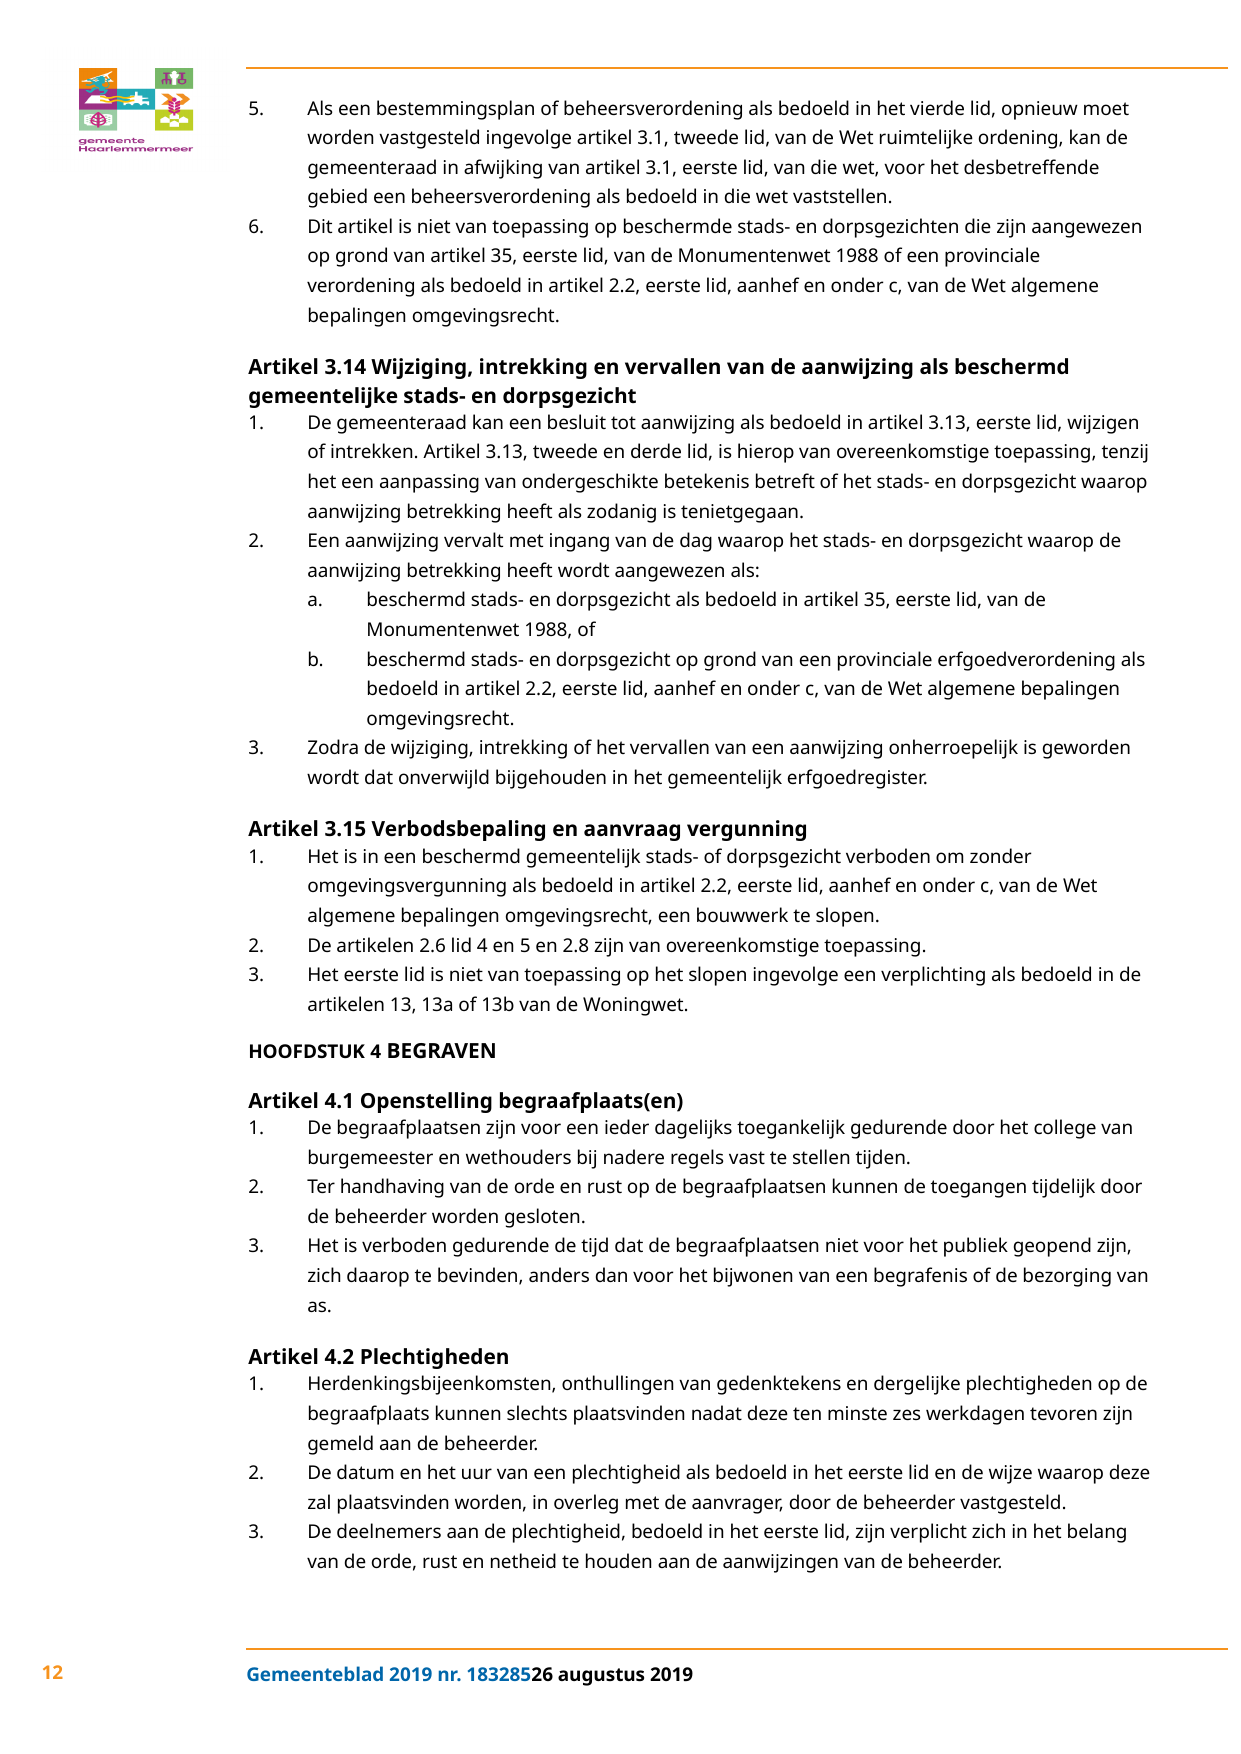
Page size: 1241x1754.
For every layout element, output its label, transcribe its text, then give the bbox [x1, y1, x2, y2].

list Het eerste lid is niet van toepassing op het slopen ingevolge een verplichting als bedoeld in de artikelen 13, 13a of 13b van de Woningwet. [248, 961, 1152, 1017]
text HOOFDSTUK 4 BEGRAVEN [248, 1037, 1152, 1065]
list beschermd stads- en dorpsgezicht op grond van een provinciale erfgoedverordening als bedoeld in artikel 2.2, eerste lid, aanhef en onder c, van de Wet algemene bepalingen omgevingsrecht. [307, 646, 1152, 731]
text Artikel 3.14 Wijziging, intrekking en vervallen van de aanwijzing als beschermd gemeentelijke stads- en dorpsgezicht [248, 352, 1152, 409]
picture [41, 47, 231, 172]
list Het is verboden gedurende de tijd dat de begraafplaatsen niet voor het publiek geopend zijn, zich daarop te bevinden, anders dan voor het bijwonen van een begrafenis of de bezorging van as. [248, 1233, 1152, 1317]
list De gemeenteraad kan een besluit tot aanwijzing als bedoeld in artikel 3.13, eerste lid, wijzigen of intrekken. Artikel 3.13, tweede en derde lid, is hierop van overeenkomstige toepassing, tenzij het een aanpassing van ondergeschikte betekenis betreft of het stads- en dorpsgezicht waarop aanwijzing betrekking heeft als zodanig is tenietgegaan. [248, 409, 1152, 524]
list beschermd stads- en dorpsgezicht als bedoeld in artikel 35, eerste lid, van de Monumentenwet 1988, of [307, 587, 1152, 642]
list Ter handhaving van de orde en rust op de begraafplaatsen kunnen de toegangen tijdelijk door de beheerder worden gesloten. [248, 1173, 1152, 1229]
text Artikel 4.1 Openstelling begraafplaats(en) [248, 1086, 1152, 1114]
list Als een bestemmingsplan of beheersverordening als bedoeld in het vierde lid, opnieuw moet worden vastgesteld ingevolge artikel 3.1, tweede lid, van de Wet ruimtelijke ordening, kan de gemeenteraad in afwijking van artikel 3.1, eerste lid, van die wet, voor het desbetreffende gebied een beheersverordening als bedoeld in die wet vaststellen. [248, 95, 1152, 209]
list De begraafplaatsen zijn voor een ieder dagelijks toegankelijk gedurende door het college van burgemeester en wethouders bij nadere regels vast te stellen tijden. [248, 1114, 1152, 1169]
text Artikel 3.15 Verbodsbepaling en aanvraag vergunning [248, 814, 1152, 843]
list De datum en het uur van een plechtigheid als bedoeld in het eerste lid en de wijze waarop deze zal plaatsvinden worden, in overleg met de aanvrager, door de beheerder vastgesteld. [248, 1459, 1152, 1515]
text Artikel 4.2 Plechtigheden [248, 1342, 1152, 1371]
list De artikelen 2.6 lid 4 en 5 en 2.8 zijn van overeenkomstige toepassing. [248, 932, 1152, 957]
list Het is in een beschermd gemeentelijk stads- of dorpsgezicht verboden om zonder omgevingsvergunning als bedoeld in artikel 2.2, eerste lid, aanhef en onder c, van de Wet algemene bepalingen omgevingsrecht, een bouwwerk te slopen. [248, 843, 1152, 928]
list Zodra de wijziging, intrekking of het vervallen van een aanwijzing onherroepelijk is geworden wordt dat onverwijld bijgehouden in het gemeentelijk erfgoedregister. [248, 734, 1152, 790]
list Herdenkingsbijeenkomsten, onthullingen van gedenktekens en dergelijke plechtigheden op de begraafplaats kunnen slechts plaatsvinden nadat deze ten minste zes werkdagen tevoren zijn gemeld aan de beheerder. [248, 1371, 1152, 1456]
list Een aanwijzing vervalt met ingang van de dag waarop het stads- en dorpsgezicht waarop de aanwijzing betrekking heeft wordt aangewezen als: [248, 527, 1152, 583]
list Dit artikel is niet van toepassing op beschermde stads- en dorpsgezichten die zijn aangewezen op grond van artikel 35, eerste lid, van de Monumentenwet 1988 of een provinciale verordening als bedoeld in artikel 2.2, eerste lid, aanhef en onder c, van de Wet algemene bepalingen omgevingsrecht. [248, 213, 1152, 328]
list De deelnemers aan de plechtigheid, bedoeld in het eerste lid, zijn verplicht zich in het belang van de orde, rust en netheid te houden aan de aanwijzingen van de beheerder. [248, 1518, 1152, 1574]
